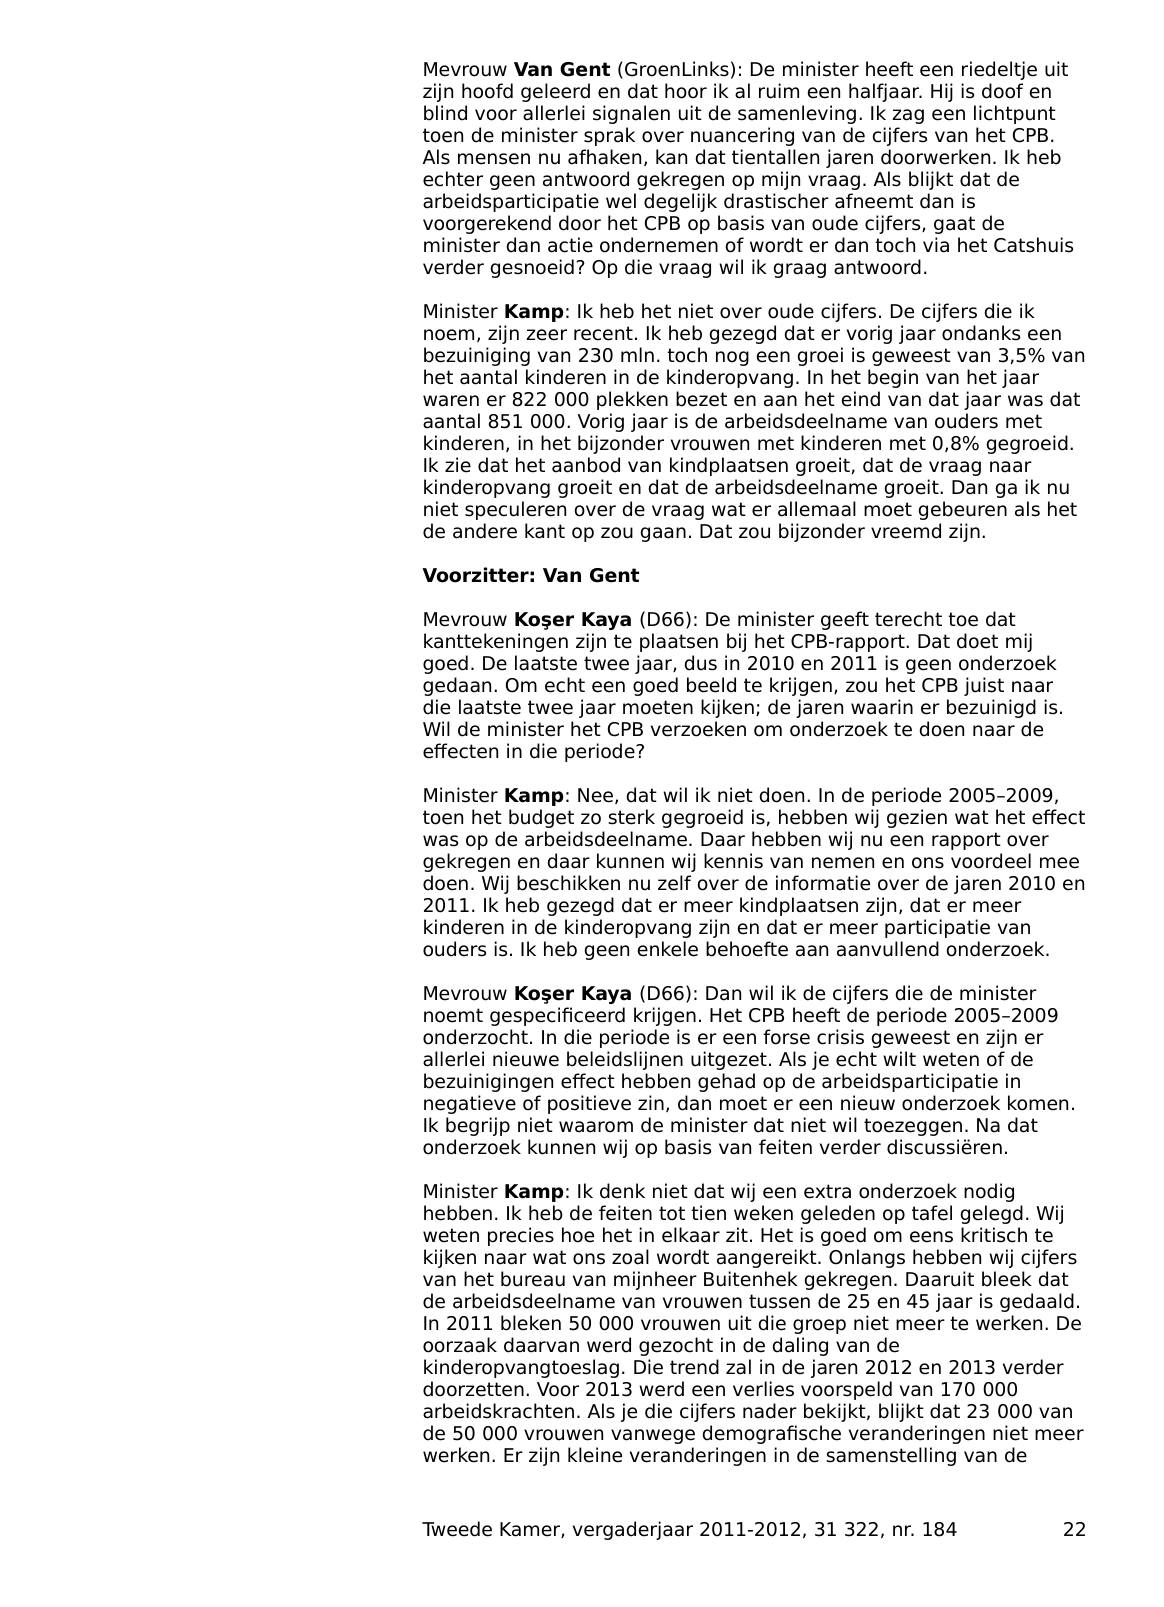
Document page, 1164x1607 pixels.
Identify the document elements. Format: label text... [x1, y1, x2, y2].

text Mevrouw Van Gent (GroenLinks): De minister heeft een riedeltje uit zijn hoofd geleerd en dat hoor ik al ruim een halfjaar. Hij is doof en blind voor allerlei signalen uit de samenleving. Ik zag een lichtpunt toen de minister sprak over nuancering van de cijfers van het CPB. Als mensen nu afhaken, kan dat tientallen jaren doorwerken. Ik heb echter geen antwoord gekregen op mijn vraag. Als blijkt dat de arbeidsparticipatie wel degelijk drastischer afneemt dan is voorgerekend door het CPB op basis van oude cijfers, gaat de minister dan actie ondernemen of wordt er dan toch via het Catshuis verder gesnoeid? Op die vraag wil ik graag antwoord. [422, 59, 1087, 279]
subtitle Voorzitter: Van Gent [422, 565, 1087, 587]
text Minister Kamp: Ik denk niet dat wij een extra onderzoek nodig hebben. Ik heb de feiten tot tien weken geleden op tafel gelegd. Wij weten precies hoe het in elkaar zit. Het is goed om eens kritisch te kijken naar wat ons zoal wordt aangereikt. Onlangs hebben wij cijfers van het bureau van mijnheer Buitenhek gekregen. Daaruit bleek dat de arbeidsdeelname van vrouwen tussen de 25 en 45 jaar is gedaald. In 2011 bleken 50 000 vrouwen uit die groep niet meer te werken. De oorzaak daarvan werd gezocht in de daling van de kinderopvangtoeslag. Die trend zal in de jaren 2012 en 2013 verder doorzetten. Voor 2013 werd een verlies voorspeld van 170 000 arbeidskrachten. Als je die cijfers nader bekijkt, blijkt dat 23 000 van de 50 000 vrouwen vanwege demografische veranderingen niet meer werken. Er zijn kleine veranderingen in de samenstelling van de [422, 1181, 1087, 1467]
text Mevrouw Koşer Kaya (D66): De minister geeft terecht toe dat kanttekeningen zijn te plaatsen bij het CPB-rapport. Dat doet mij goed. De laatste twee jaar, dus in 2010 en 2011 is geen onderzoek gedaan. Om echt een goed beeld te krijgen, zou het CPB juist naar die laatste twee jaar moeten kijken; de jaren waarin er bezuinigd is. Wil de minister het CPB verzoeken om onderzoek te doen naar de effecten in die periode? [422, 609, 1087, 763]
text Minister Kamp: Ik heb het niet over oude cijfers. De cijfers die ik noem, zijn zeer recent. Ik heb gezegd dat er vorig jaar ondanks een bezuiniging van 230 mln. toch nog een groei is geweest van 3,5% van het aantal kinderen in de kinderopvang. In het begin van het jaar waren er 822 000 plekken bezet en aan het eind van dat jaar was dat aantal 851 000. Vorig jaar is de arbeidsdeelname van ouders met kinderen, in het bijzonder vrouwen met kinderen met 0,8% gegroeid. Ik zie dat het aanbod van kindplaatsen groeit, dat de vraag naar kinderopvang groeit en dat de arbeidsdeelname groeit. Dan ga ik nu niet speculeren over de vraag wat er allemaal moet gebeuren als het de andere kant op zou gaan. Dat zou bijzonder vreemd zijn. [422, 301, 1087, 543]
text Mevrouw Koşer Kaya (D66): Dan wil ik de cijfers die de minister noemt gespecificeerd krijgen. Het CPB heeft de periode 2005–2009 onderzocht. In die periode is er een forse crisis geweest en zijn er allerlei nieuwe beleidslijnen uitgezet. Als je echt wilt weten of de bezuinigingen effect hebben gehad op de arbeidsparticipatie in negatieve of positieve zin, dan moet er een nieuw onderzoek komen. Ik begrijp niet waarom de minister dat niet wil toezeggen. Na dat onderzoek kunnen wij op basis van feiten verder discussiëren. [422, 983, 1087, 1159]
text Minister Kamp: Nee, dat wil ik niet doen. In de periode 2005–2009, toen het budget zo sterk gegroeid is, hebben wij gezien wat het effect was op de arbeidsdeelname. Daar hebben wij nu een rapport over gekregen en daar kunnen wij kennis van nemen en ons voordeel mee doen. Wij beschikken nu zelf over de informatie over de jaren 2010 en 2011. Ik heb gezegd dat er meer kindplaatsen zijn, dat er meer kinderen in de kinderopvang zijn en dat er meer participatie van ouders is. Ik heb geen enkele behoefte aan aanvullend onderzoek. [422, 785, 1087, 961]
